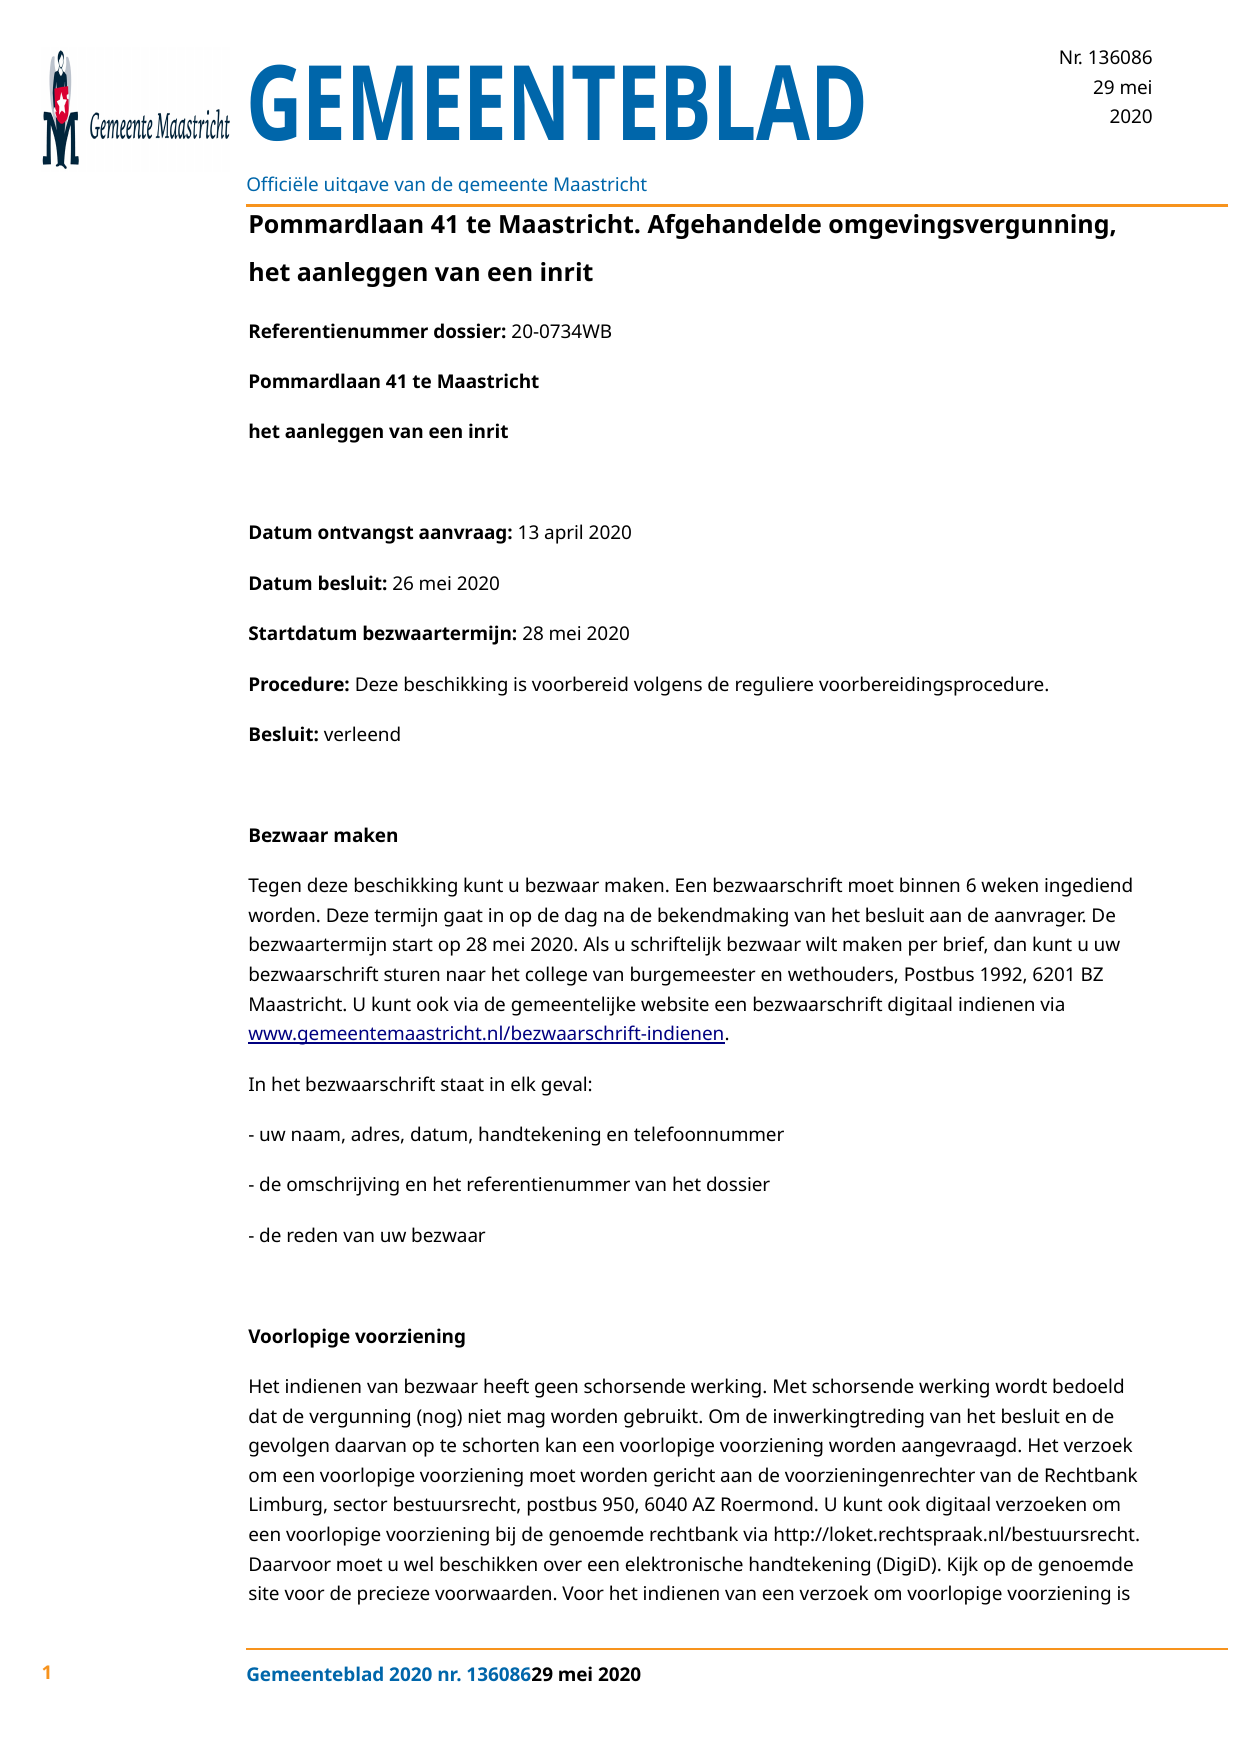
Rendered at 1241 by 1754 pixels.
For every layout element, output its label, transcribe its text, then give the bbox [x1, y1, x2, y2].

text Startdatum bezwaartermijn: 28 mei 2020 [248, 620, 1152, 646]
text - de reden van uw bezwaar [248, 1222, 1152, 1248]
text Pommardlaan 41 te Maastricht [248, 368, 1152, 394]
text Datum ontvangst aanvraag: 13 april 2020 [248, 519, 1152, 545]
picture [41, 47, 231, 172]
text Voorlopige voorziening [248, 1323, 1152, 1349]
text Referentienummer dossier: 20-0734WB [248, 318, 1152, 344]
text het aanleggen van een inrit [248, 419, 1152, 444]
text Besluit: verleend [248, 721, 1152, 747]
text Procedure: Deze beschikking is voorbereid volgens de reguliere voorbereidingsprocedure. [248, 671, 1152, 697]
text - de omschrijving en het referentienummer van het dossier [248, 1172, 1152, 1197]
text In het bezwaarschrift staat in elk geval: [248, 1071, 1152, 1097]
text Het indienen van bezwaar heeft geen schorsende werking. Met schorsende werking wordt bedoeld dat de vergunning (nog) niet mag worden gebruikt. Om de inwerkingtreding van het besluit en de gevolgen daarvan op te schorten kan een voorlopige voorziening worden aangevraagd. Het verzoek om een voorlopige voorziening moet worden gericht aan de voorzieningenrechter van de Rechtbank Limburg, sector bestuursrecht, postbus 950, 6040 AZ Roermond. U kunt ook digitaal verzoeken om een voorlopige voorziening bij de genoemde rechtbank via http://loket.rechtspraak.nl/bestuursrecht. Daarvoor moet u wel beschikken over een elektronische handtekening (DigiD). Kijk op de genoemde site voor de precieze voorwaarden. Voor het indienen van een verzoek om voorlopige voorziening is [248, 1373, 1152, 1606]
text Pommardlaan 41 te Maastricht. Afgehandelde omgevingsvergunning, het aanleggen van een inrit [248, 207, 1152, 288]
text Datum besluit: 26 mei 2020 [248, 570, 1152, 596]
text Tegen deze beschikking kunt u bezwaar maken. Een bezwaarschrift moet binnen 6 weken ingediend worden. Deze termijn gaat in op de dag na de bekendmaking van het besluit aan de aanvrager. De bezwaartermijn start op 28 mei 2020. Als u schriftelijk bezwaar wilt maken per brief, dan kunt u uw bezwaarschrift sturen naar het college van burgemeester en wethouders, Postbus 1992, 6201 BZ Maastricht. U kunt ook via de gemeentelijke website een bezwaarschrift digitaal indienen via www.gemeentemaastricht.nl/bezwaarschrift-indienen. [248, 872, 1152, 1046]
text - uw naam, adres, datum, handtekening en telefoonnummer [248, 1121, 1152, 1147]
text Bezwaar maken [248, 822, 1152, 848]
